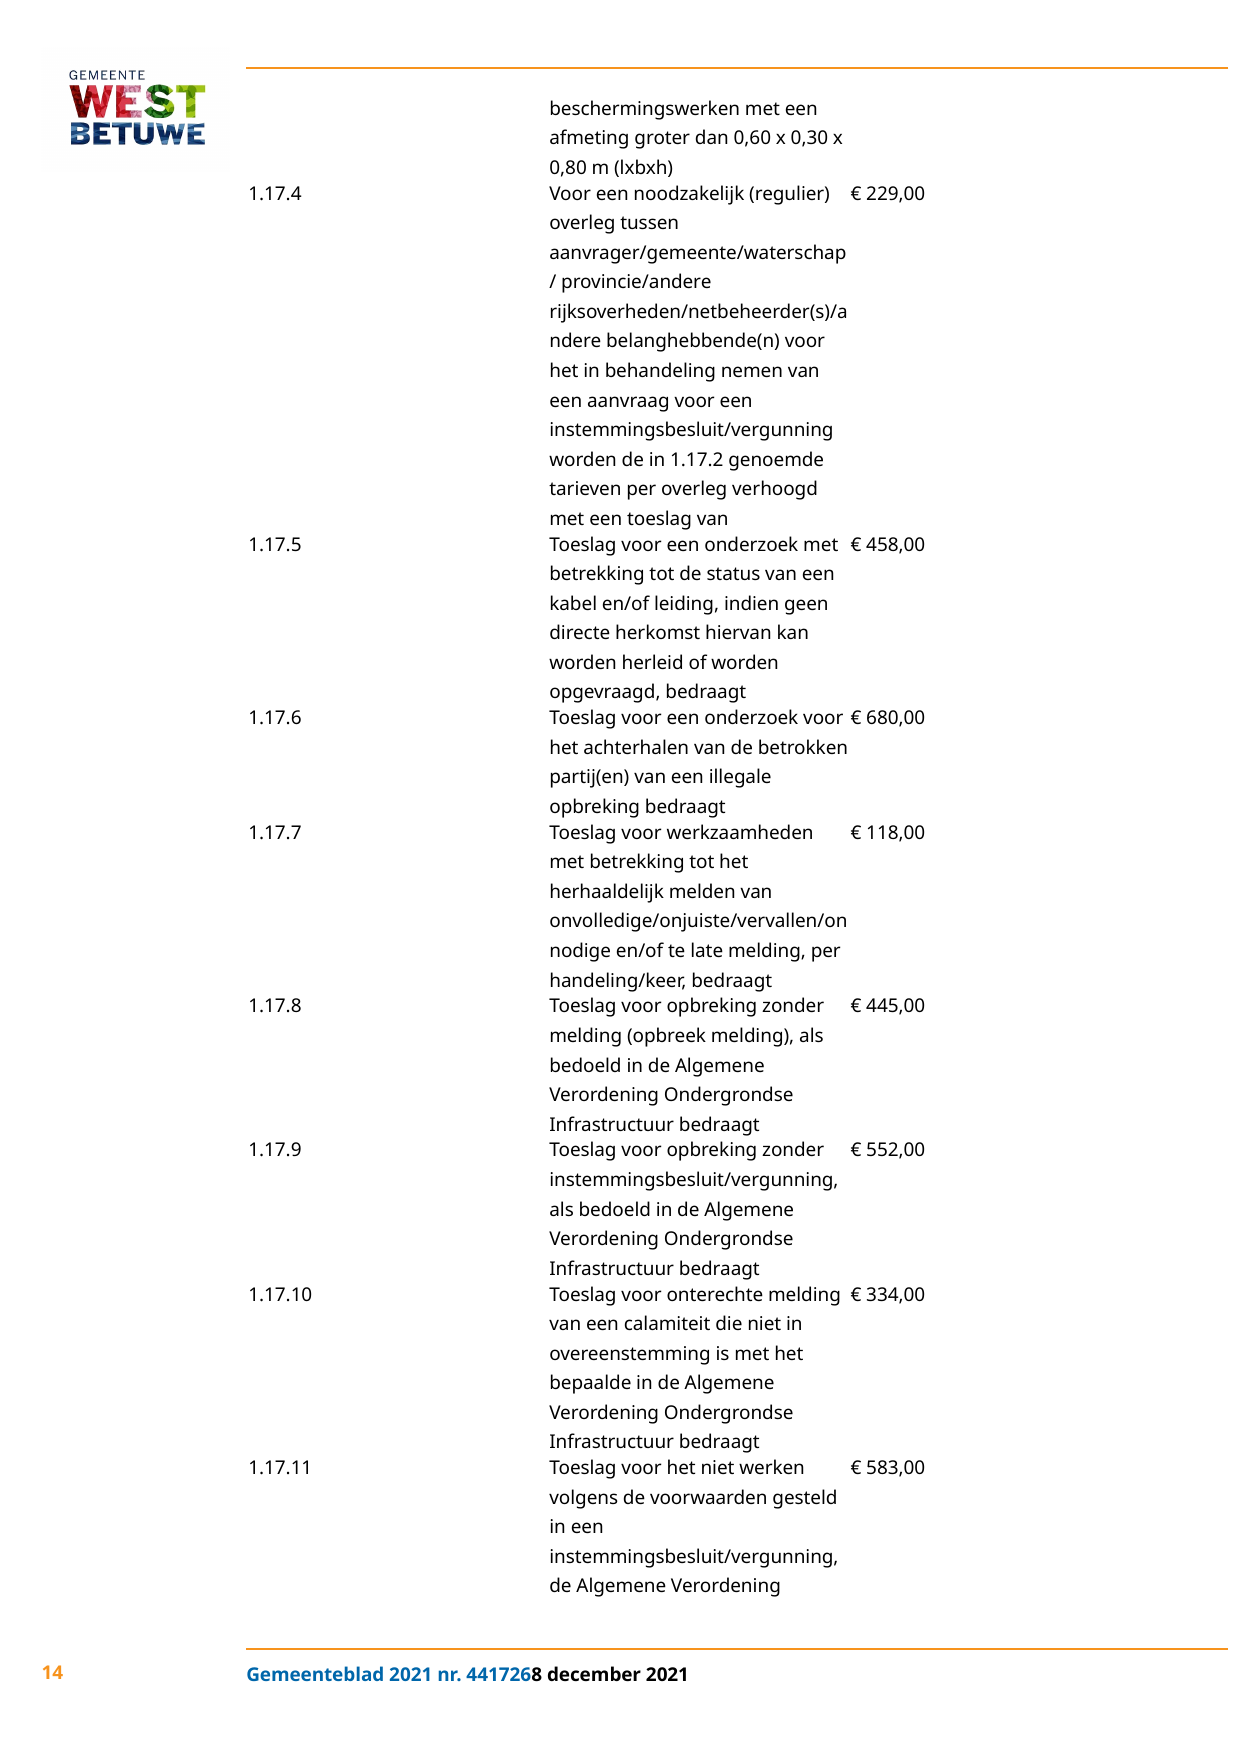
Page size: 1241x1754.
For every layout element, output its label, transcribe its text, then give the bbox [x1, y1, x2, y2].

table_cell € 229,00 [850, 180, 1152, 531]
table_cell Toeslag voor opbreking zonder instemmingsbesluit/vergunning, als bedoeld in de Algemene Verordening Ondergrondse Infrastructuur bedraagt [549, 1137, 850, 1281]
table_cell € 552,00 [850, 1137, 1152, 1281]
table_cell € 458,00 [850, 531, 1152, 704]
table_cell Toeslag voor het niet werken volgens de voorwaarden gesteld in een instemmingsbesluit/vergunning, de Algemene Verordening [549, 1454, 850, 1598]
table_cell € 583,00 [850, 1454, 1152, 1598]
table_cell € 445,00 [850, 993, 1152, 1137]
table_cell Voor een noodzakelijk (regulier) overleg tussen aanvrager/gemeente/waterschap/ provincie/andere rijksoverheden/netbeheerder(s)/andere belanghebbende(n) voor het in behandeling nemen van een aanvraag voor een instemmingsbesluit/vergunning worden de in 1.17.2 genoemde tarieven per overleg verhoogd met een toeslag van [549, 180, 850, 531]
table_cell 1.17.7 [248, 819, 549, 993]
table_cell 1.17.11 [248, 1454, 549, 1598]
table_cell € 118,00 [850, 819, 1152, 993]
table_cell 1.17.4 [248, 180, 549, 531]
table_cell € 334,00 [850, 1281, 1152, 1454]
picture [41, 47, 231, 172]
table_cell [850, 95, 1152, 180]
table_cell [248, 95, 549, 180]
table_cell Toeslag voor werkzaamheden met betrekking tot het herhaaldelijk melden van onvolledige/onjuiste/vervallen/onnodige en/of te late melding, per handeling/keer, bedraagt [549, 819, 850, 993]
table_cell 1.17.9 [248, 1137, 549, 1281]
table_cell 1.17.8 [248, 993, 549, 1137]
table_cell 1.17.10 [248, 1281, 549, 1454]
table_cell € 680,00 [850, 705, 1152, 819]
table_cell Toeslag voor opbreking zonder melding (opbreek melding), als bedoeld in de Algemene Verordening Ondergrondse Infrastructuur bedraagt [549, 993, 850, 1137]
table_cell Toeslag voor een onderzoek voor het achterhalen van de betrokken partij(en) van een illegale opbreking bedraagt [549, 705, 850, 819]
table_cell Toeslag voor een onderzoek met betrekking tot de status van een kabel en/of leiding, indien geen directe herkomst hiervan kan worden herleid of worden opgevraagd, bedraagt [549, 531, 850, 704]
table_cell 1.17.6 [248, 705, 549, 819]
table_cell Toeslag voor onterechte melding van een calamiteit die niet in overeenstemming is met het bepaalde in de Algemene Verordening Ondergrondse Infrastructuur bedraagt [549, 1281, 850, 1454]
table_cell beschermingswerken met een afmeting groter dan 0,60 x 0,30 x 0,80 m (lxbxh) [549, 95, 850, 180]
table_cell 1.17.5 [248, 531, 549, 704]
